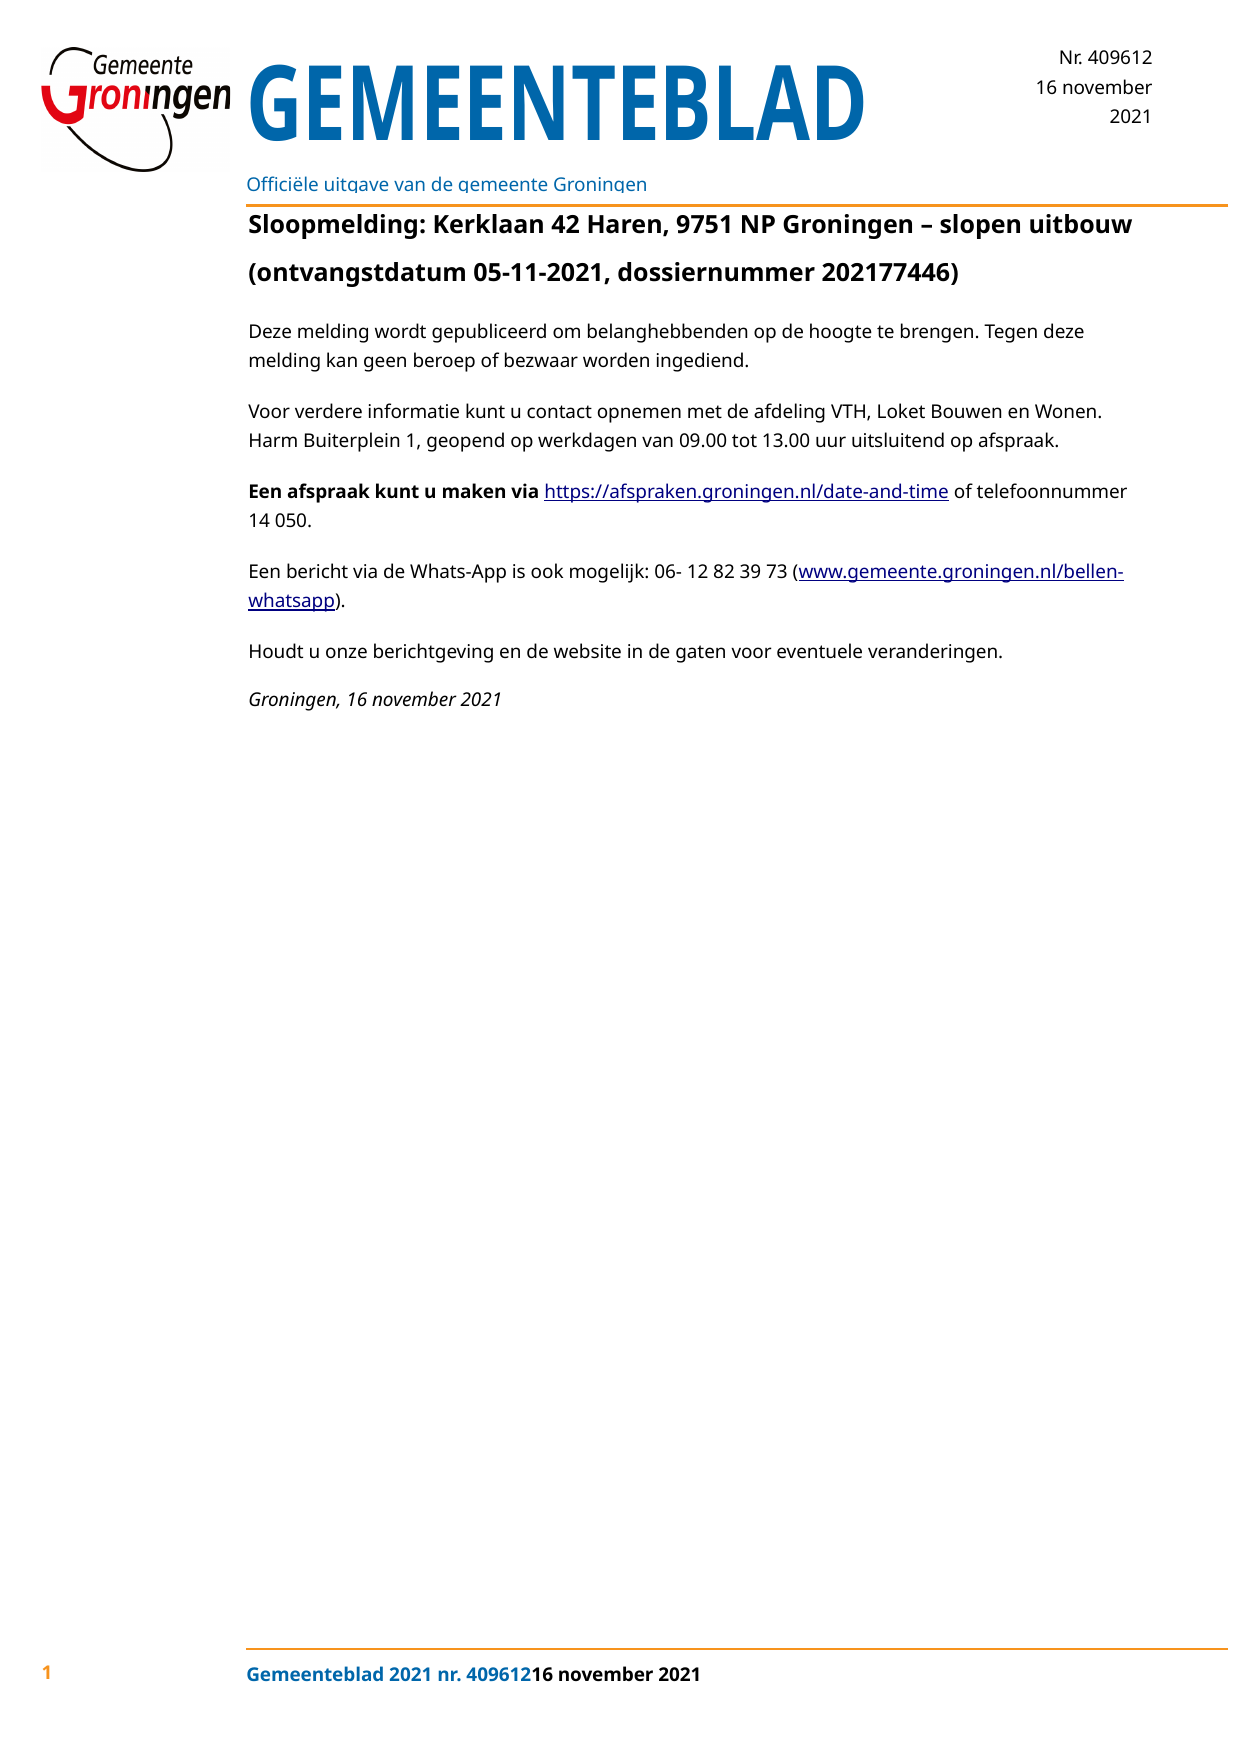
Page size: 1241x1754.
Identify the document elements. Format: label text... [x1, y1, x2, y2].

text Groningen, 16 november 2021 [248, 686, 1152, 711]
text Houdt u onze berichtgeving en de website in de gaten voor eventuele veranderingen. [248, 638, 1152, 664]
text Een afspraak kunt u maken via https://afspraken.groningen.nl/date-and-time of telefoonnummer 14 050. [248, 478, 1152, 533]
text Een bericht via de Whats-App is ook mogelijk: 06- 12 82 39 73 (www.gemeente.groningen.nl/bellen-whatsapp). [248, 558, 1152, 613]
text Voor verdere informatie kunt u contact opnemen met de afdeling VTH, Loket Bouwen en Wonen. Harm Buiterplein 1, geopend op werkdagen van 09.00 tot 13.00 uur uitsluitend op afspraak. [248, 398, 1152, 453]
text Sloopmelding: Kerklaan 42 Haren, 9751 NP Groningen – slopen uitbouw (ontvangstdatum 05-11-2021, dossiernummer 202177446) [248, 207, 1152, 288]
picture [41, 47, 231, 172]
text Deze melding wordt gepubliceerd om belanghebbenden op de hoogte te brengen. Tegen deze melding kan geen beroep of bezwaar worden ingediend. [248, 318, 1152, 373]
